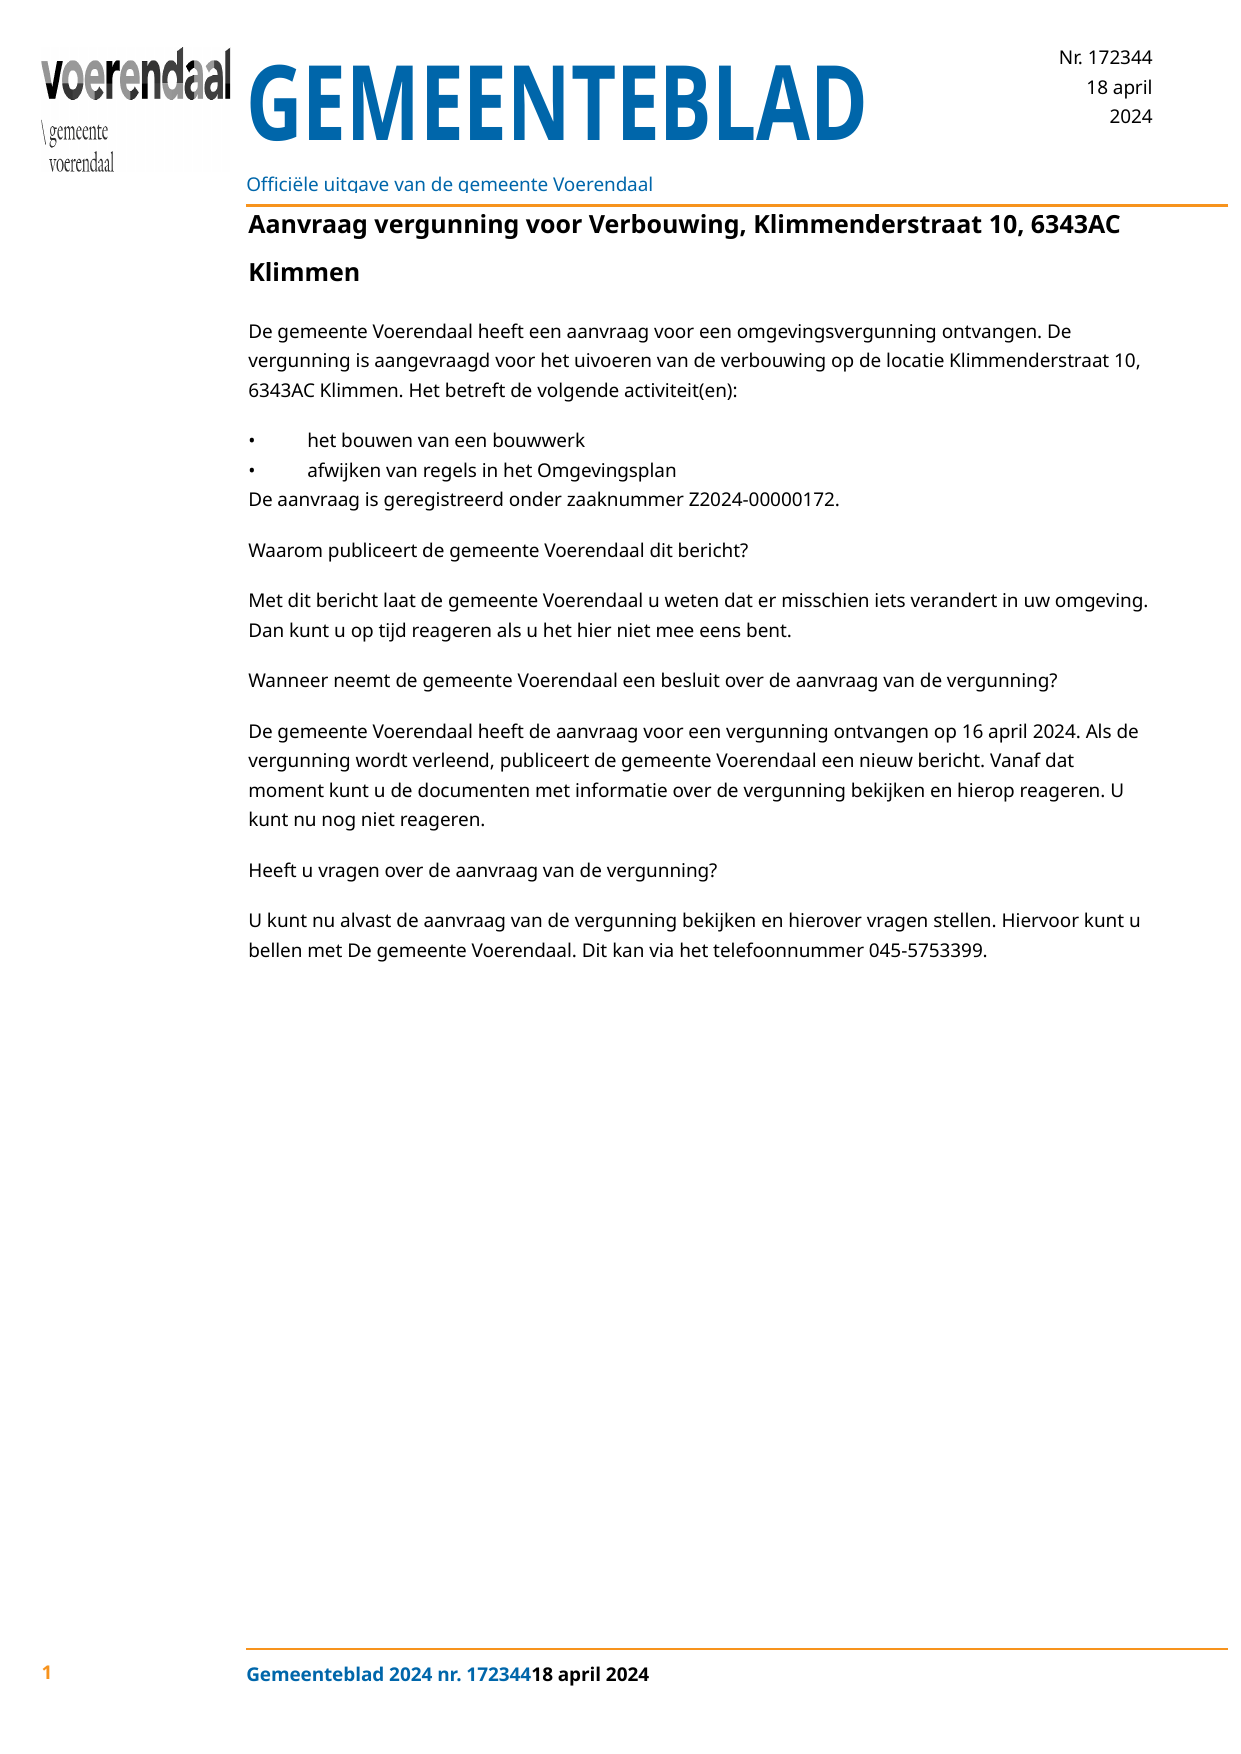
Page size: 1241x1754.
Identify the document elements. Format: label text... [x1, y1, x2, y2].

picture [41, 47, 231, 172]
text Waarom publiceert de gemeente Voerendaal dit bericht? [248, 537, 1152, 563]
text Heeft u vragen over de aanvraag van de vergunning? [248, 857, 1152, 883]
text Wanneer neemt de gemeente Voerendaal een besluit over de aanvraag van de vergunning? [248, 667, 1152, 693]
text Met dit bericht laat de gemeente Voerendaal u weten dat er misschien iets verandert in uw omgeving. Dan kunt u op tijd reageren als u het hier niet mee eens bent. [248, 587, 1152, 643]
text De gemeente Voerendaal heeft de aanvraag voor een vergunning ontvangen op 16 april 2024. Als de vergunning wordt verleend, publiceert de gemeente Voerendaal een nieuw bericht. Vanaf dat moment kunt u de documenten met informatie over de vergunning bekijken en hierop reageren. U kunt nu nog niet reageren. [248, 718, 1152, 832]
list afwijken van regels in het Omgevingsplan [248, 457, 1152, 483]
list het bouwen van een bouwwerk [248, 427, 1152, 453]
text Aanvraag vergunning voor Verbouwing, Klimmenderstraat 10, 6343AC Klimmen [248, 207, 1152, 288]
text De aanvraag is geregistreerd onder zaaknummer Z2024-00000172. [248, 487, 1152, 512]
text De gemeente Voerendaal heeft een aanvraag voor een omgevingsvergunning ontvangen. De vergunning is aangevraagd voor het uivoeren van de verbouwing op de locatie Klimmenderstraat 10, 6343AC Klimmen. Het betreft de volgende activiteit(en): [248, 318, 1152, 403]
text U kunt nu alvast de aanvraag van de vergunning bekijken en hierover vragen stellen. Hiervoor kunt u bellen met De gemeente Voerendaal. Dit kan via het telefoonnummer 045-5753399. [248, 907, 1152, 963]
